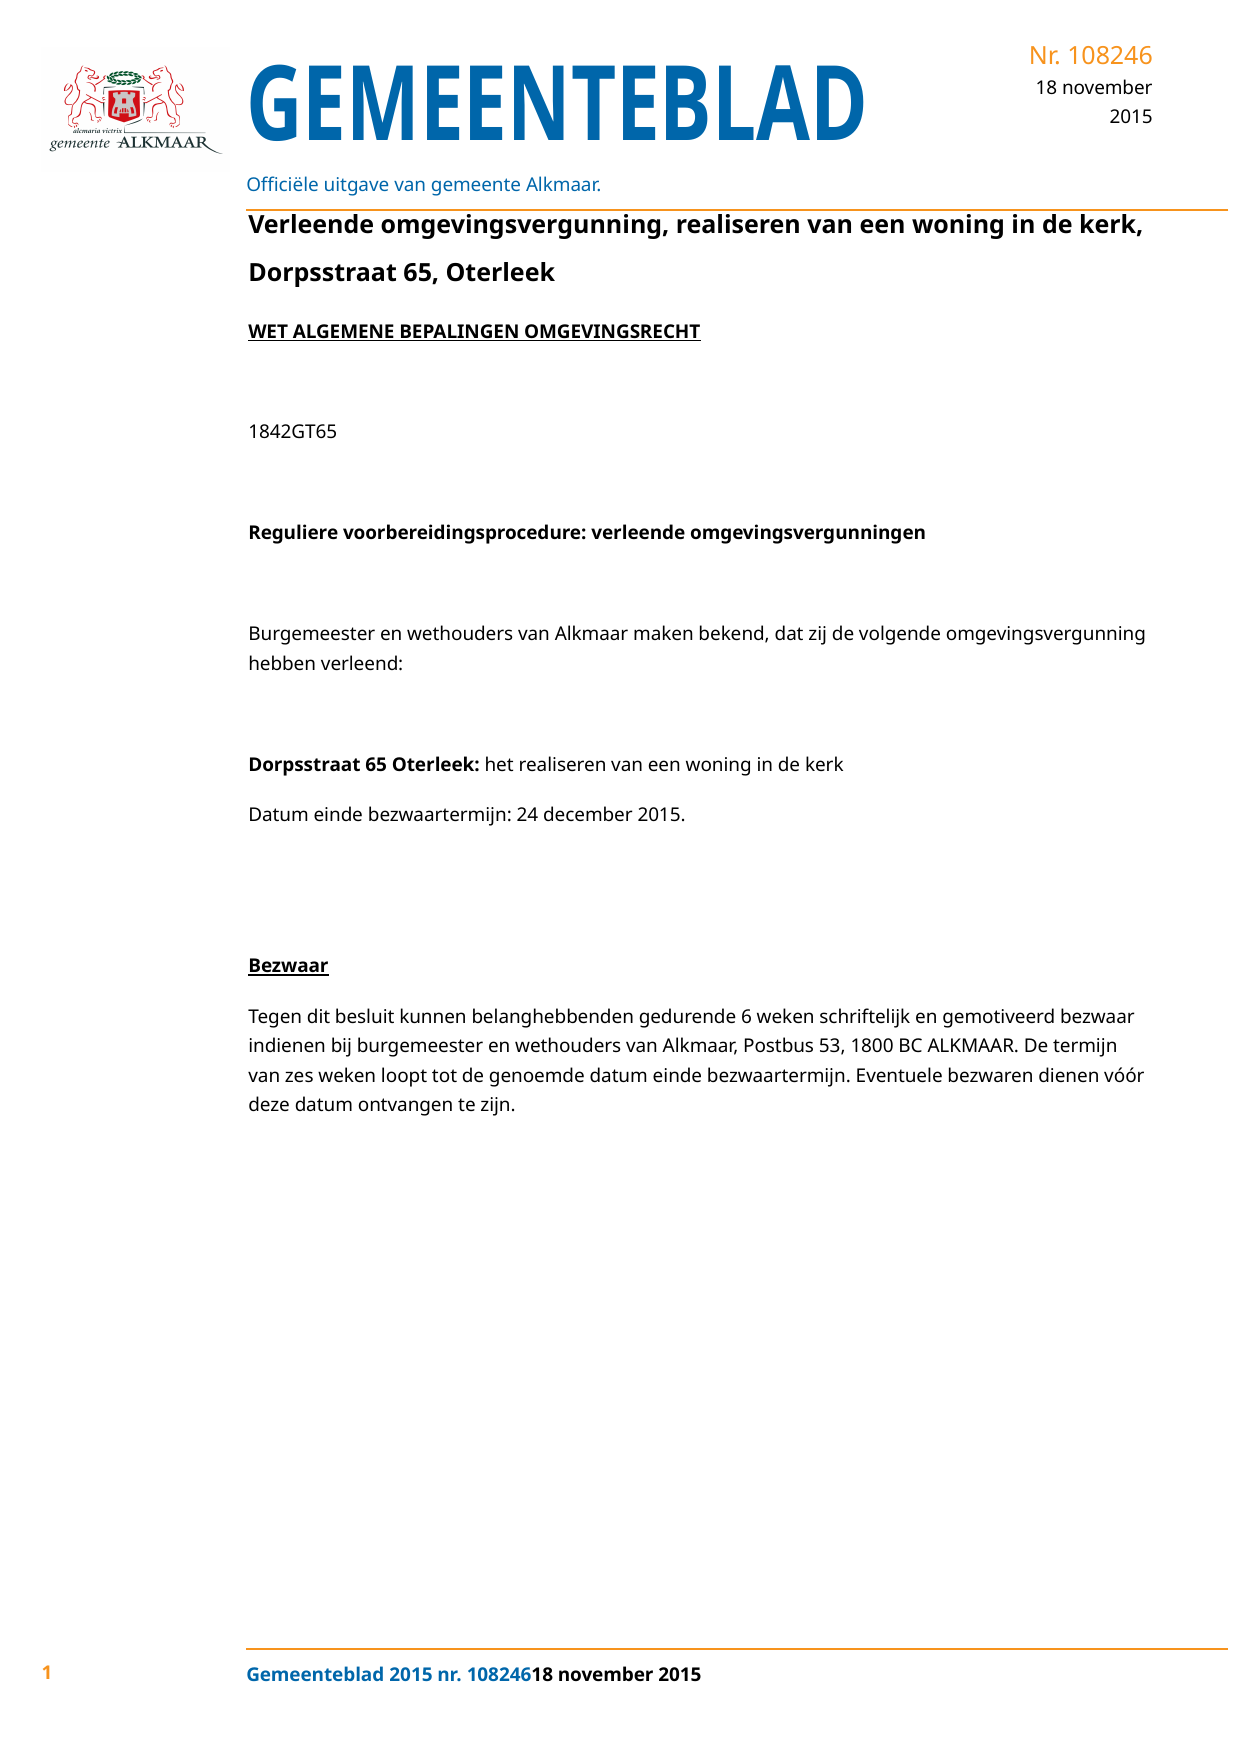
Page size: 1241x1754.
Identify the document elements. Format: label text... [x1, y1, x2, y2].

picture [41, 47, 231, 172]
text Tegen dit besluit kunnen belanghebbenden gedurende 6 weken schriftelijk en gemotiveerd bezwaar indienen bij burgemeester en wethouders van Alkmaar, Postbus 53, 1800 BC ALKMAAR. De termijn van zes weken loopt tot de genoemde datum einde bezwaartermijn. Eventuele bezwaren dienen vóór deze datum ontvangen te zijn. [248, 1003, 1152, 1117]
text Burgemeester en wethouders van Alkmaar maken bekend, dat zij de volgende omgevingsvergunning hebben verleend: [248, 620, 1152, 676]
text Datum einde bezwaartermijn: 24 december 2015. [248, 801, 1152, 827]
text Verleende omgevingsvergunning, realiseren van een woning in de kerk, Dorpsstraat 65, Oterleek [248, 211, 1152, 288]
text 1842GT65 [248, 419, 1152, 444]
text Reguliere voorbereidingsprocedure: verleende omgevingsvergunningen [248, 519, 1152, 545]
text WET ALGEMENE BEPALINGEN OMGEVINGSRECHT [248, 318, 1152, 344]
text Dorpsstraat 65 Oterleek: het realiseren van een woning in de kerk [248, 751, 1152, 777]
text Bezwaar [248, 952, 1152, 978]
